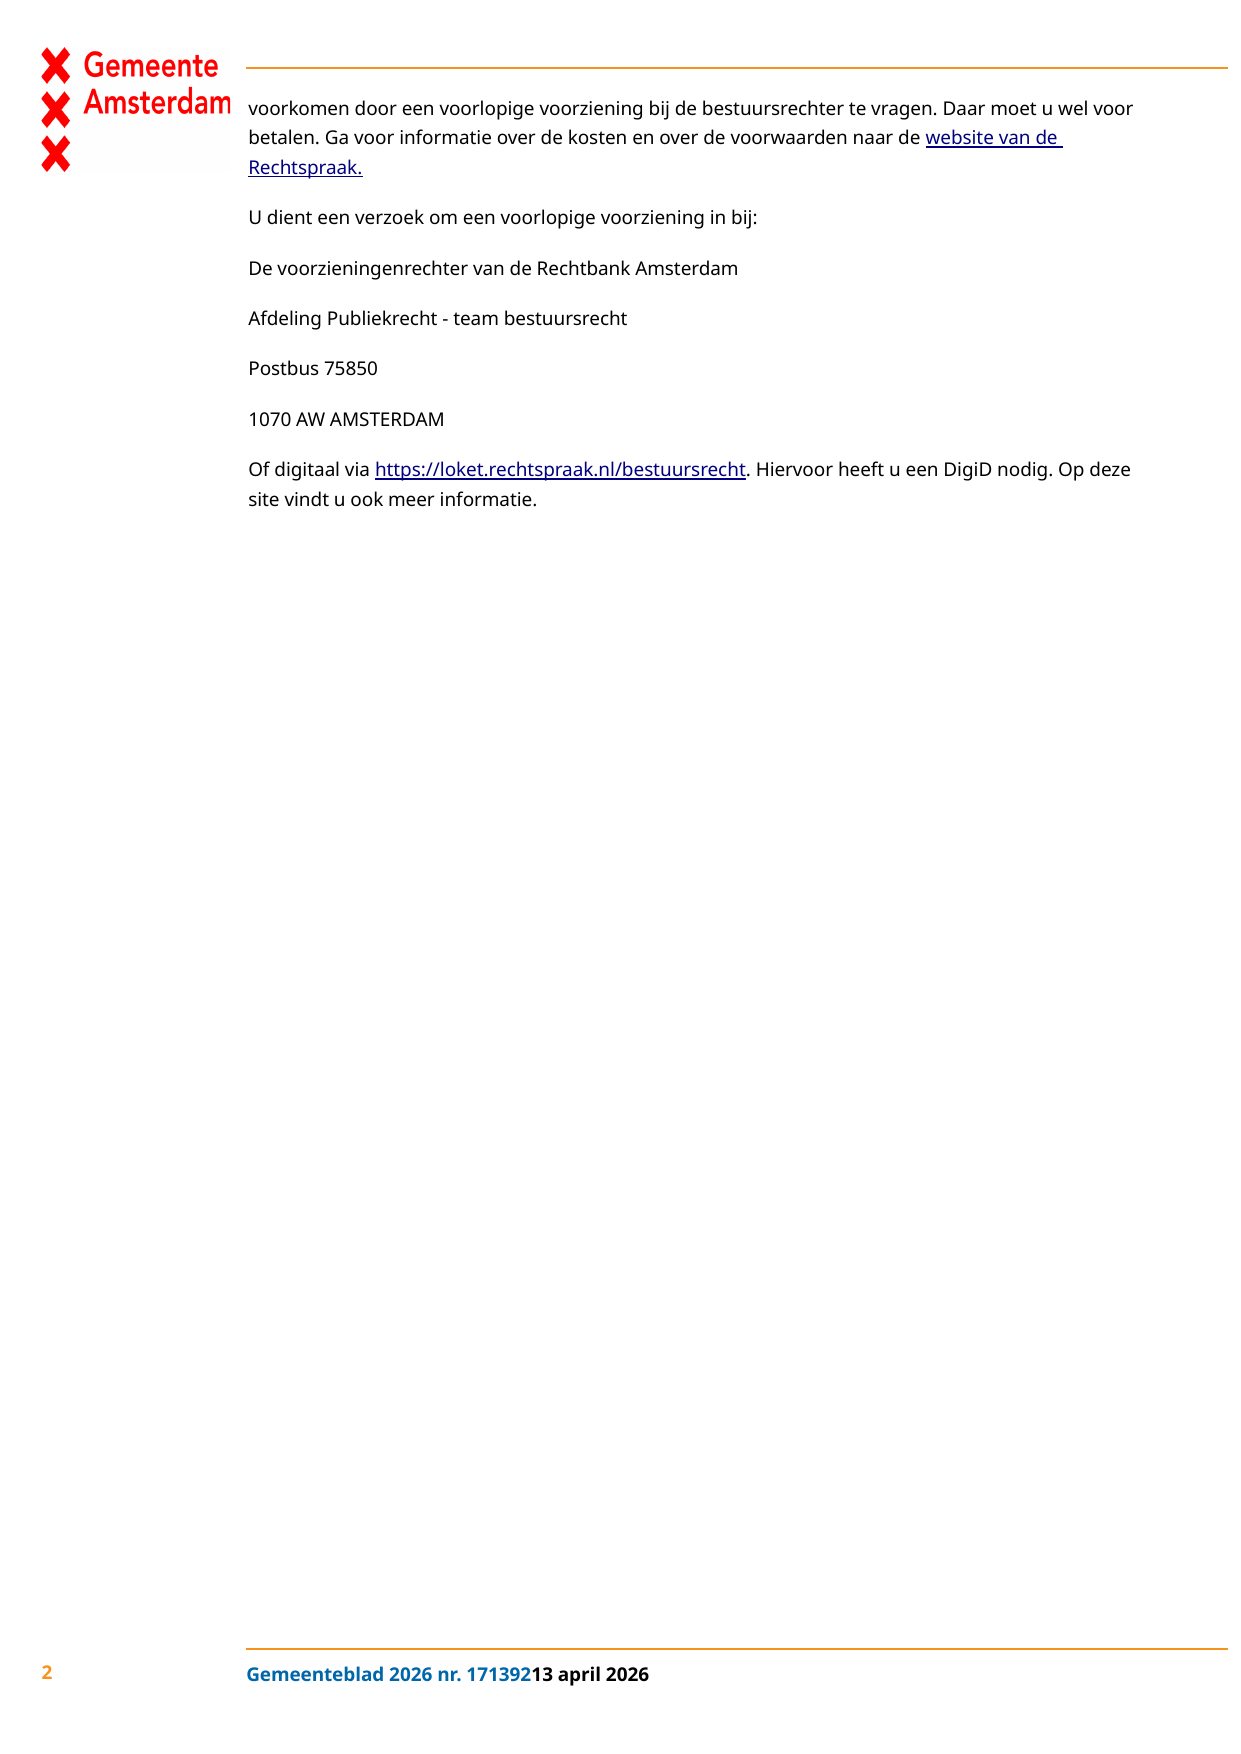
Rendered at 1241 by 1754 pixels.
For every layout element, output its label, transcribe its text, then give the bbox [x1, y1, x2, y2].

picture [41, 47, 231, 172]
text voorkomen door een voorlopige voorziening bij de bestuursrechter te vragen. Daar moet u wel voor betalen. Ga voor informatie over de kosten en over de voorwaarden naar de website van de Rechtspraak. [248, 95, 1152, 180]
text Postbus 75850 [248, 356, 1152, 381]
text 1070 AW AMSTERDAM [248, 406, 1152, 432]
text Of digitaal via https://loket.rechtspraak.nl/bestuursrecht. Hiervoor heeft u een DigiD nodig. Op deze site vindt u ook meer informatie. [248, 456, 1152, 512]
text De voorzieningenrechter van de Rechtbank Amsterdam [248, 255, 1152, 281]
text U dient een verzoek om een voorlopige voorziening in bij: [248, 204, 1152, 230]
text Afdeling Publiekrecht - team bestuursrecht [248, 305, 1152, 331]
